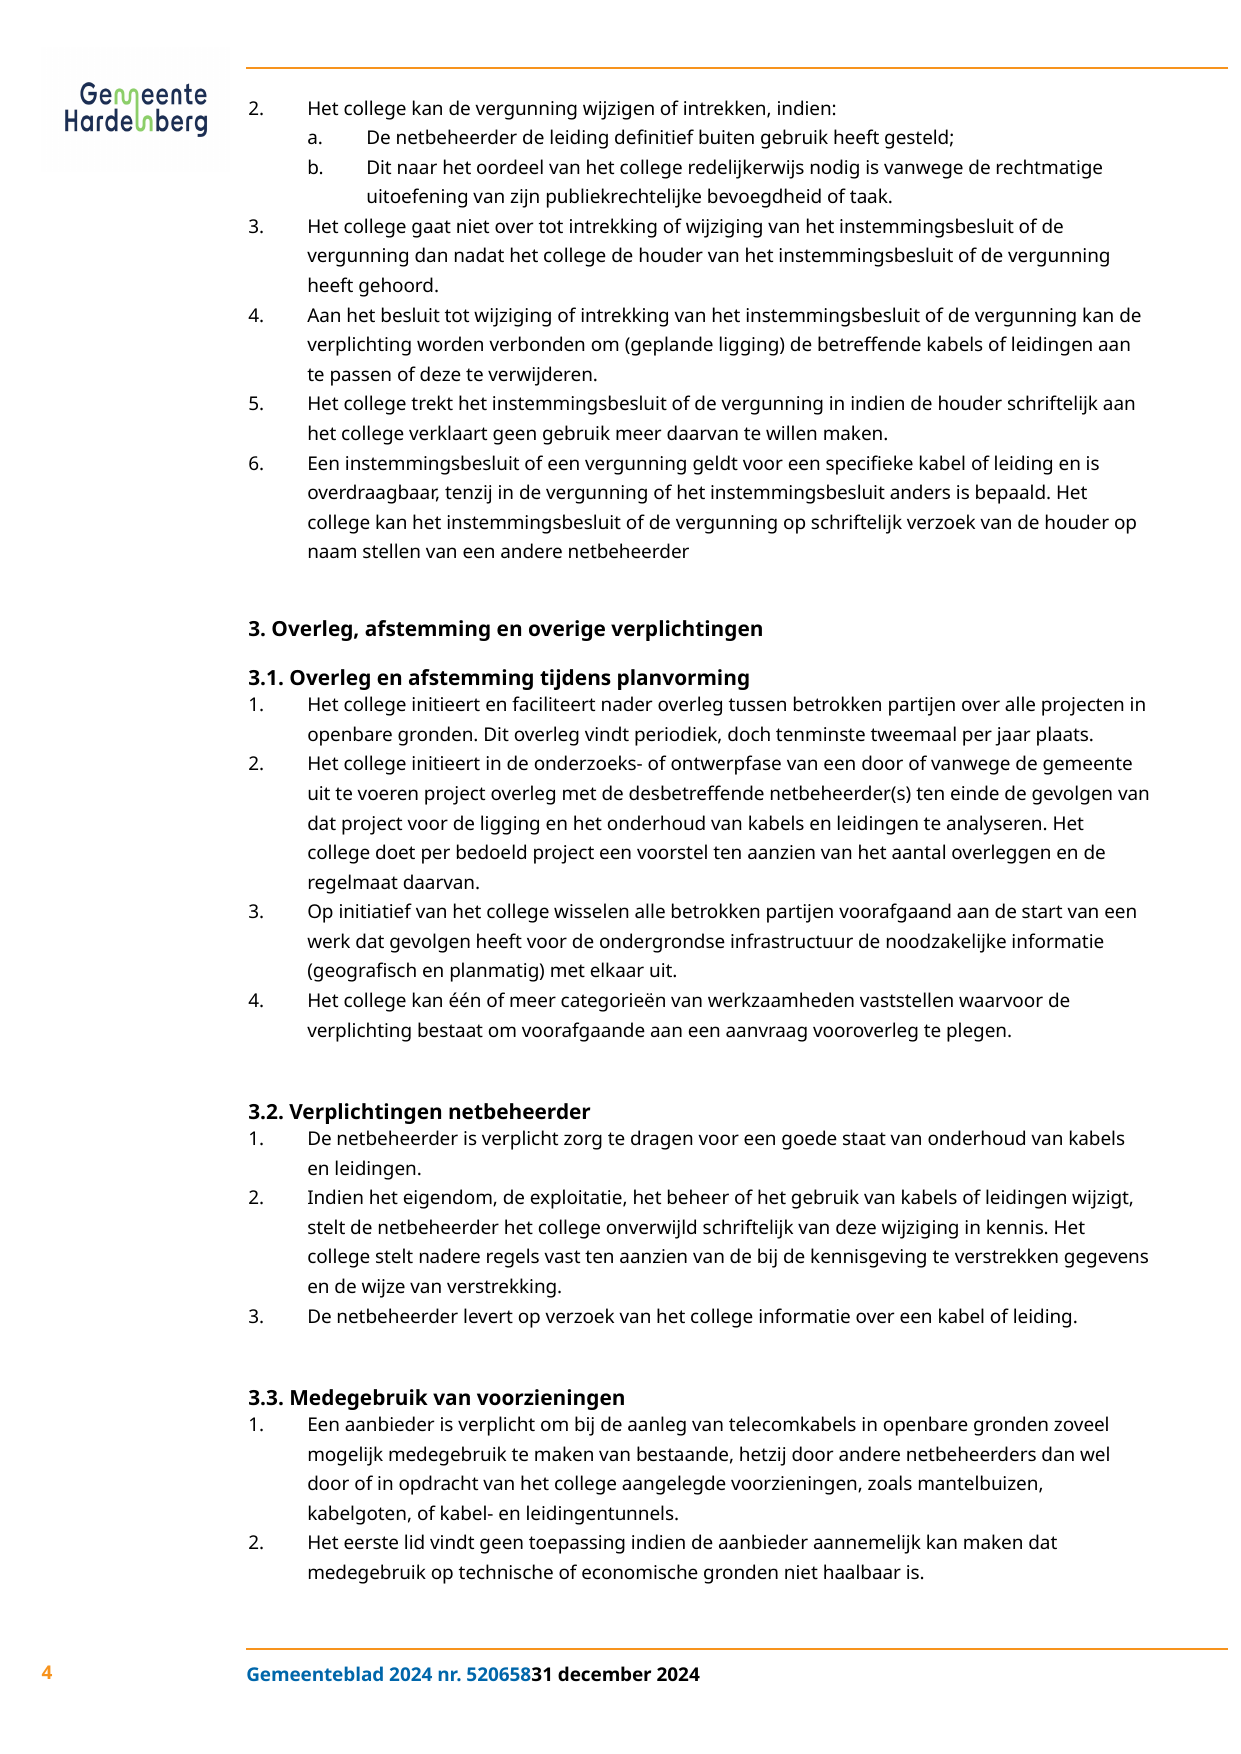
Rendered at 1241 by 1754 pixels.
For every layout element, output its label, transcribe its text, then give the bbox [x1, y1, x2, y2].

list Het eerste lid vindt geen toepassing indien de aanbieder aannemelijk kan maken dat medegebruik op technische of economische gronden niet haalbaar is. [248, 1529, 1152, 1585]
picture [41, 47, 231, 172]
text 3.1. Overleg en afstemming tijdens planvorming [248, 663, 1152, 691]
list De netbeheerder de leiding definitief buiten gebruik heeft gesteld; [307, 124, 1152, 150]
list Het college gaat niet over tot intrekking of wijziging van het instemmingsbesluit of de vergunning dan nadat het college de houder van het instemmingsbesluit of de vergunning heeft gehoord. [248, 213, 1152, 298]
list Een aanbieder is verplicht om bij de aanleg van telecomkabels in openbare gronden zoveel mogelijk medegebruik te maken van bestaande, hetzij door andere netbeheerders dan wel door of in opdracht van het college aangelegde voorzieningen, zoals mantelbuizen, kabelgoten, of kabel- en leidingentunnels. [248, 1411, 1152, 1526]
list Het college kan één of meer categorieën van werkzaamheden vaststellen waarvoor de verplichting bestaat om voorafgaande aan een aanvraag vooroverleg te plegen. [248, 987, 1152, 1043]
text 3.2. Verplichtingen netbeheerder [248, 1097, 1152, 1125]
list De netbeheerder levert op verzoek van het college informatie over een kabel of leiding. [248, 1303, 1152, 1328]
list Het college initieert en faciliteert nader overleg tussen betrokken partijen over alle projecten in openbare gronden. Dit overleg vindt periodiek, doch tenminste tweemaal per jaar plaats. [248, 691, 1152, 747]
list De netbeheerder is verplicht zorg te dragen voor een goede staat van onderhoud van kabels en leidingen. [248, 1125, 1152, 1181]
list Het college trekt het instemmingsbesluit of de vergunning in indien de houder schriftelijk aan het college verklaart geen gebruik meer daarvan te willen maken. [248, 391, 1152, 446]
list Aan het besluit tot wijziging of intrekking van het instemmingsbesluit of de vergunning kan de verplichting worden verbonden om (geplande ligging) de betreffende kabels of leidingen aan te passen of deze te verwijderen. [248, 302, 1152, 387]
list Op initiatief van het college wisselen alle betrokken partijen voorafgaand aan de start van een werk dat gevolgen heeft voor de ondergrondse infrastructuur de noodzakelijke informatie (geografisch en planmatig) met elkaar uit. [248, 898, 1152, 983]
list Indien het eigendom, de exploitatie, het beheer of het gebruik van kabels of leidingen wijzigt, stelt de netbeheerder het college onverwijld schriftelijk van deze wijziging in kennis. Het college stelt nadere regels vast ten aanzien van de bij de kennisgeving te verstrekken gegevens en de wijze van verstrekking. [248, 1184, 1152, 1299]
list Een instemmingsbesluit of een vergunning geldt voor een specifieke kabel of leiding en is overdraagbaar, tenzij in de vergunning of het instemmingsbesluit anders is bepaald. Het college kan het instemmingsbesluit of de vergunning op schriftelijk verzoek van de houder op naam stellen van een andere netbeheerder [248, 450, 1152, 564]
list Het college initieert in de onderzoeks- of ontwerpfase van een door of vanwege de gemeente uit te voeren project overleg met de desbetreffende netbeheerder(s) ten einde de gevolgen van dat project voor de ligging en het onderhoud van kabels en leidingen te analyseren. Het college doet per bedoeld project een voorstel ten aanzien van het aantal overleggen en de regelmaat daarvan. [248, 751, 1152, 895]
text 3. Overleg, afstemming en overige verplichtingen [248, 614, 1152, 642]
text 3.3. Medegebruik van voorzieningen [248, 1383, 1152, 1411]
list Het college kan de vergunning wijzigen of intrekken, indien: [248, 95, 1152, 121]
list Dit naar het oordeel van het college redelijkerwijs nodig is vanwege de rechtmatige uitoefening van zijn publiekrechtelijke bevoegdheid of taak. [307, 154, 1152, 209]
